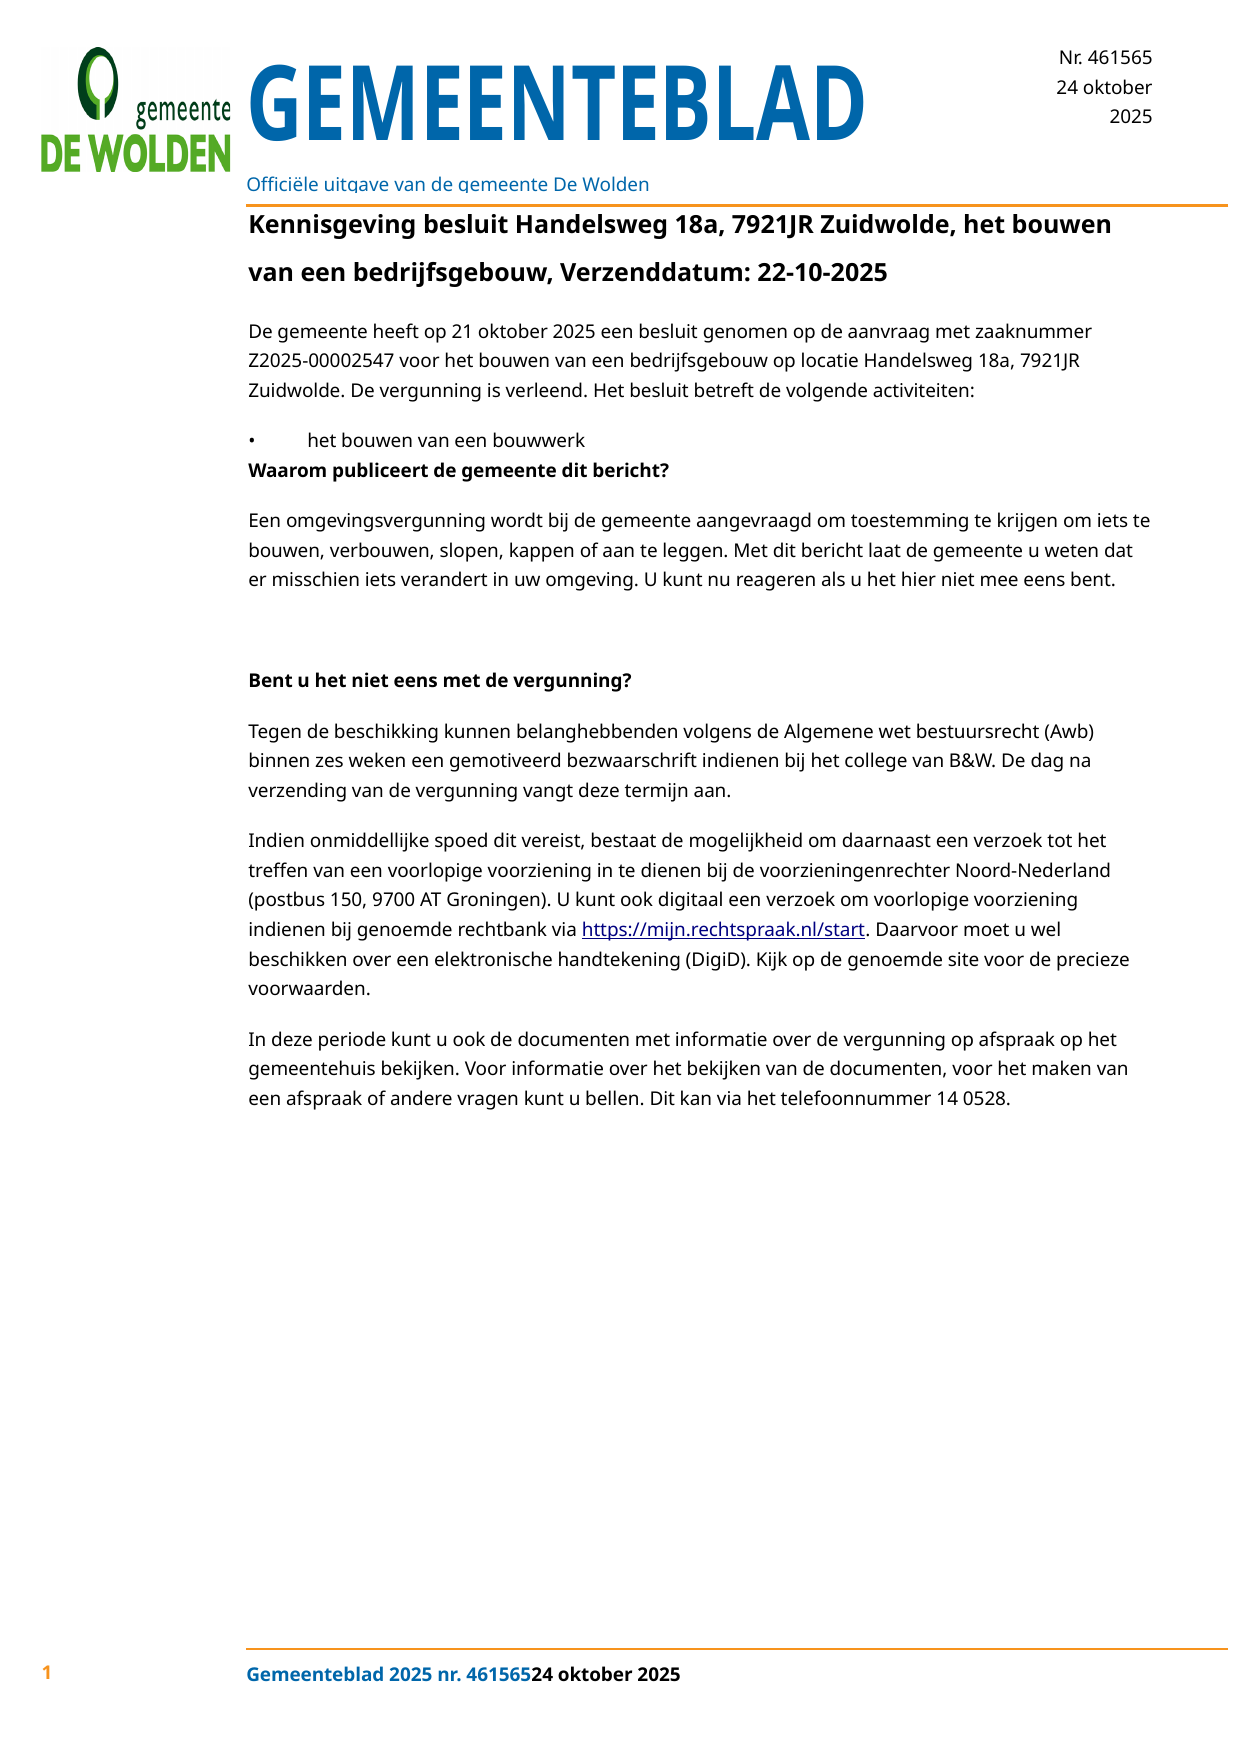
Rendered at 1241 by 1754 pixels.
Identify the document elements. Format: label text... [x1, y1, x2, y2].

text De gemeente heeft op 21 oktober 2025 een besluit genomen op de aanvraag met zaaknummer Z2025-00002547 voor het bouwen van een bedrijfsgebouw op locatie Handelsweg 18a, 7921JR Zuidwolde. De vergunning is verleend. Het besluit betreft de volgende activiteiten: [248, 318, 1152, 403]
picture [41, 47, 231, 172]
text In deze periode kunt u ook de documenten met informatie over de vergunning op afspraak op het gemeentehuis bekijken. Voor informatie over het bekijken van de documenten, voor het maken van een afspraak of andere vragen kunt u bellen. Dit kan via het telefoonnummer 14 0528. [248, 1026, 1152, 1111]
text Een omgevingsvergunning wordt bij de gemeente aangevraagd om toestemming te krijgen om iets te bouwen, verbouwen, slopen, kappen of aan te leggen. Met dit bericht laat de gemeente u weten dat er misschien iets verandert in uw omgeving. U kunt nu reageren als u het hier niet mee eens bent. [248, 507, 1152, 592]
text Bent u het niet eens met de vergunning? [248, 667, 1152, 693]
text Kennisgeving besluit Handelsweg 18a, 7921JR Zuidwolde, het bouwen van een bedrijfsgebouw, Verzenddatum: 22-10-2025 [248, 207, 1152, 288]
text Waarom publiceert de gemeente dit bericht? [248, 457, 1152, 483]
list het bouwen van een bouwwerk [248, 427, 1152, 453]
text Indien onmiddellijke spoed dit vereist, bestaat de mogelijkheid om daarnaast een verzoek tot het treffen van een voorlopige voorziening in te dienen bij de voorzieningenrechter Noord-Nederland (postbus 150, 9700 AT Groningen). U kunt ook digitaal een verzoek om voorlopige voorziening indienen bij genoemde rechtbank via https://mijn.rechtspraak.nl/start. Daarvoor moet u wel beschikken over een elektronische handtekening (DigiD). Kijk op de genoemde site voor de precieze voorwaarden. [248, 827, 1152, 1001]
text Tegen de beschikking kunnen belanghebbenden volgens de Algemene wet bestuursrecht (Awb) binnen zes weken een gemotiveerd bezwaarschrift indienen bij het college van B&W. De dag na verzending van de vergunning vangt deze termijn aan. [248, 718, 1152, 803]
